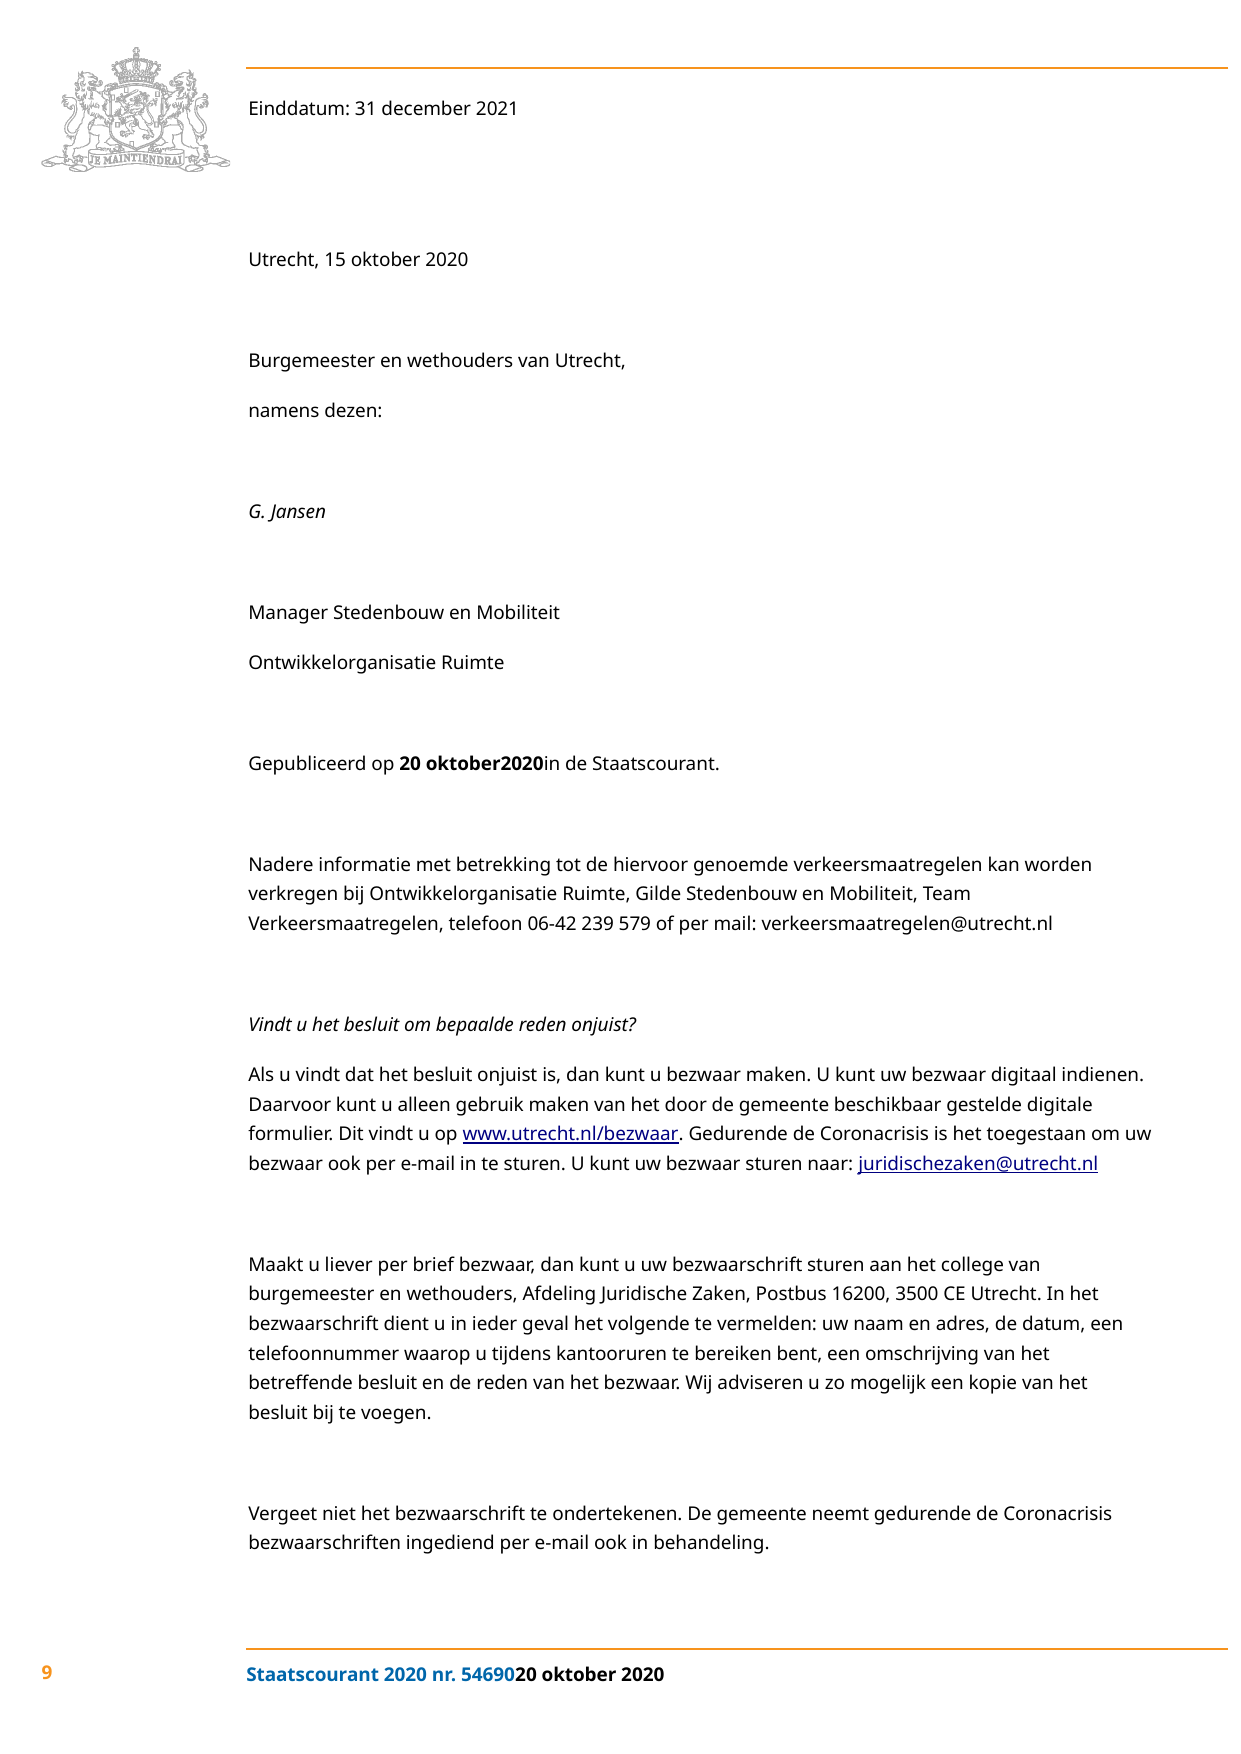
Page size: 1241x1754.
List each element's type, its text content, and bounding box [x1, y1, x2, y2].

picture [41, 47, 231, 172]
text G. Jansen [248, 498, 1152, 524]
text Utrecht, 15 oktober 2020 [248, 246, 1152, 272]
text Maakt u liever per brief bezwaar, dan kunt u uw bezwaarschrift sturen aan het college van burgemeester en wethouders, Afdeling Juridische Zaken, Postbus 16200, 3500 CE Utrecht. In het bezwaarschrift dient u in ieder geval het volgende te vermelden: uw naam en adres, de datum, een telefoonnummer waarop u tijdens kantooruren te bereiken bent, een omschrijving van het betreffende besluit en de reden van het bezwaar. Wij adviseren u zo mogelijk een kopie van het besluit bij te voegen. [248, 1251, 1152, 1425]
text Vergeet niet het bezwaarschrift te ondertekenen. De gemeente neemt gedurende de Coronacrisis bezwaarschriften ingediend per e-mail ook in behandeling. [248, 1500, 1152, 1555]
text Einddatum: 31 december 2021 [248, 95, 1152, 121]
text Als u vindt dat het besluit onjuist is, dan kunt u bezwaar maken. U kunt uw bezwaar digitaal indienen. Daarvoor kunt u alleen gebruik maken van het door de gemeente beschikbaar gestelde digitale formulier. Dit vindt u op www.utrecht.nl/bezwaar. Gedurende de Coronacrisis is het toegestaan om uw bezwaar ook per e-mail in te sturen. U kunt uw bezwaar sturen naar: juridischezaken@utrecht.nl [248, 1061, 1152, 1176]
text Ontwikkelorganisatie Ruimte [248, 649, 1152, 675]
text Nadere informatie met betrekking tot de hiervoor genoemde verkeersmaatregelen kan worden verkregen bij Ontwikkelorganisatie Ruimte, Gilde Stedenbouw en Mobiliteit, Team Verkeersmaatregelen, telefoon 06-42 239 579 of per mail: verkeersmaatregelen@utrecht.nl [248, 851, 1152, 936]
text Gepubliceerd op 20 oktober2020in de Staatscourant. [248, 750, 1152, 776]
text Vindt u het besluit om bepaalde reden onjuist? [248, 1011, 1152, 1037]
text namens dezen: [248, 397, 1152, 423]
text Manager Stedenbouw en Mobiliteit [248, 599, 1152, 625]
text Burgemeester en wethouders van Utrecht, [248, 347, 1152, 373]
